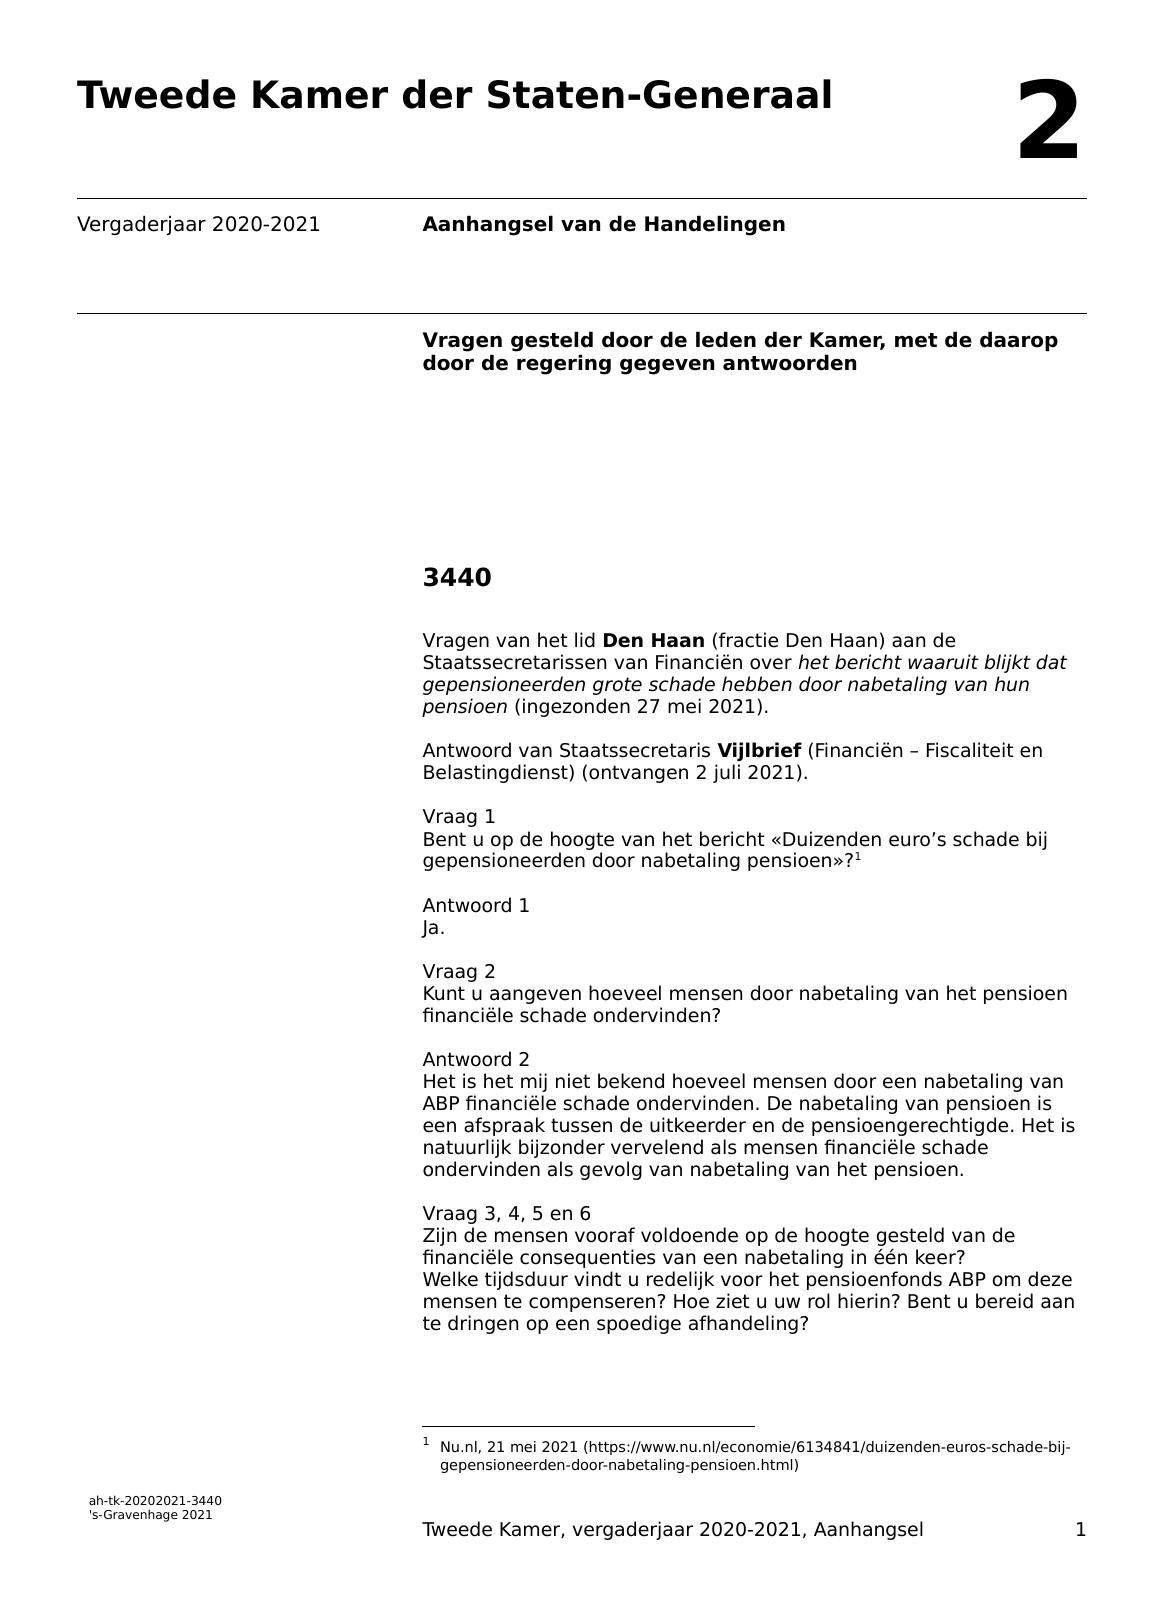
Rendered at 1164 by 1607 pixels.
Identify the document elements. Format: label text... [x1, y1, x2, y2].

text Ja. [422, 917, 1087, 938]
table_header Tweede Kamer der Staten-Generaal [77, 59, 886, 198]
text ah-tk-20202021-3440 [88, 1494, 323, 1508]
table_cell Aanhangsel van de Handelingen [422, 199, 1087, 313]
text Nu.nl, 21 mei 2021 (https://www.nu.nl/economie/6134841/duizenden-euros-schade-bij-gepensioneerden-door-nabetaling-pensioen.html) [422, 1435, 1087, 1474]
text Antwoord 2 [422, 1049, 1087, 1071]
table_cell Vergaderjaar 2020-2021 [77, 199, 422, 313]
text Het is het mij niet bekend hoeveel mensen door een nabetaling van ABP financiële schade ondervinden. De nabetaling van pensioen is een afspraak tussen de uitkeerder en de pensioengerechtigde. Het is natuurlijk bijzonder vervelend als mensen financiële schade ondervinden als gevolg van nabetaling van het pensioen. [422, 1071, 1087, 1181]
text Vragen van het lid Den Haan (fractie Den Haan) aan de Staatssecretarissen van Financiën over het bericht waaruit blijkt dat gepensioneerden grote schade hebben door nabetaling van hun pensioen (ingezonden 27 mei 2021). [422, 630, 1087, 718]
text Welke tijdsduur vindt u redelijk voor het pensioenfonds ABP om deze mensen te compenseren? Hoe ziet u uw rol hierin? Bent u bereid aan te dringen op een spoedige afhandeling? [422, 1269, 1087, 1335]
text Antwoord van Staatssecretaris Vijlbrief (Financiën – Fiscaliteit en Belastingdienst) (ontvangen 2 juli 2021). [422, 740, 1087, 784]
text Vraag 1 [422, 806, 1087, 828]
table_cell Vragen gesteld door de leden der Kamer, met de daarop door de regering gegeven antwoorden [422, 314, 1087, 375]
text 3440 [422, 563, 1087, 592]
text Antwoord 1 [422, 894, 1087, 917]
text Vraag 2 [422, 961, 1087, 983]
text Vraag 3, 4, 5 en 6 [422, 1203, 1087, 1225]
text 's-Gravenhage 2021 [88, 1508, 323, 1522]
table_header 2 [886, 59, 1087, 198]
text Kunt u aangeven hoeveel mensen door nabetaling van het pensioen financiële schade ondervinden? [422, 983, 1087, 1027]
text Bent u op de hoogte van het bericht «Duizenden euro’s schade bij gepensioneerden door nabetaling pensioen»? [422, 828, 1087, 872]
text Zijn de mensen vooraf voldoende op de hoogte gesteld van de financiële consequenties van een nabetaling in één keer? [422, 1225, 1087, 1269]
table_cell [77, 314, 422, 375]
